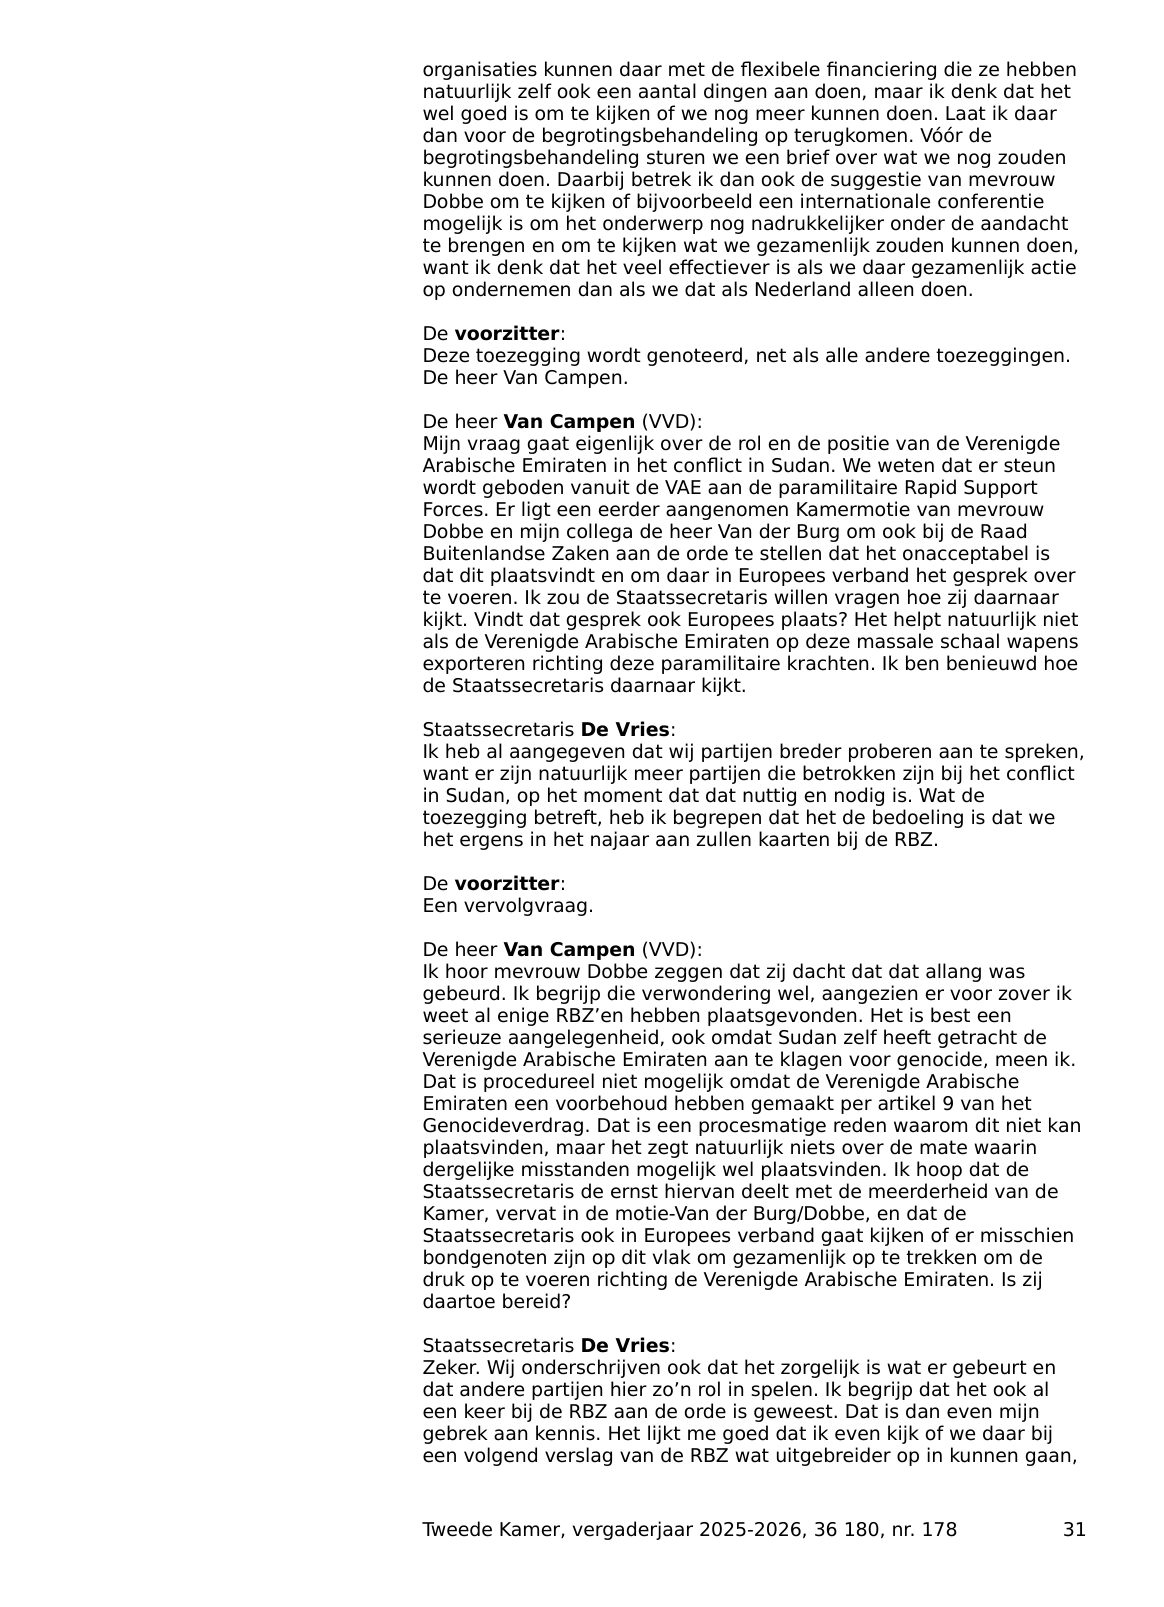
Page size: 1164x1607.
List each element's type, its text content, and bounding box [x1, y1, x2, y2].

text De voorzitter: [422, 873, 1087, 895]
text organisaties kunnen daar met de flexibele financiering die ze hebben natuurlijk zelf ook een aantal dingen aan doen, maar ik denk dat het wel goed is om te kijken of we nog meer kunnen doen. Laat ik daar dan voor de begrotingsbehandeling op terugkomen. Vóór de begrotingsbehandeling sturen we een brief over wat we nog zouden kunnen doen. Daarbij betrek ik dan ook de suggestie van mevrouw Dobbe om te kijken of bijvoorbeeld een internationale conferentie mogelijk is om het onderwerp nog nadrukkelijker onder de aandacht te brengen en om te kijken wat we gezamenlijk zouden kunnen doen, want ik denk dat het veel effectiever is als we daar gezamenlijk actie op ondernemen dan als we dat als Nederland alleen doen. [422, 59, 1087, 301]
text Mijn vraag gaat eigenlijk over de rol en de positie van de Verenigde Arabische Emiraten in het conflict in Sudan. We weten dat er steun wordt geboden vanuit de VAE aan de paramilitaire Rapid Support Forces. Er ligt een eerder aangenomen Kamermotie van mevrouw Dobbe en mijn collega de heer Van der Burg om ook bij de Raad Buitenlandse Zaken aan de orde te stellen dat het onacceptabel is dat dit plaatsvindt en om daar in Europees verband het gesprek over te voeren. Ik zou de Staatssecretaris willen vragen hoe zij daarnaar kijkt. Vindt dat gesprek ook Europees plaats? Het helpt natuurlijk niet als de Verenigde Arabische Emiraten op deze massale schaal wapens exporteren richting deze paramilitaire krachten. Ik ben benieuwd hoe de Staatssecretaris daarnaar kijkt. [422, 433, 1087, 697]
text Staatssecretaris De Vries: [422, 1335, 1087, 1357]
text Ik hoor mevrouw Dobbe zeggen dat zij dacht dat dat allang was gebeurd. Ik begrijp die verwondering wel, aangezien er voor zover ik weet al enige RBZ’en hebben plaatsgevonden. Het is best een serieuze aangelegenheid, ook omdat Sudan zelf heeft getracht de Verenigde Arabische Emiraten aan te klagen voor genocide, meen ik. Dat is procedureel niet mogelijk omdat de Verenigde Arabische Emiraten een voorbehoud hebben gemaakt per artikel 9 van het Genocideverdrag. Dat is een procesmatige reden waarom dit niet kan plaatsvinden, maar het zegt natuurlijk niets over de mate waarin dergelijke misstanden mogelijk wel plaatsvinden. Ik hoop dat de Staatssecretaris de ernst hiervan deelt met de meerderheid van de Kamer, vervat in de motie-Van der Burg/Dobbe, en dat de Staatssecretaris ook in Europees verband gaat kijken of er misschien bondgenoten zijn op dit vlak om gezamenlijk op te trekken om de druk op te voeren richting de Verenigde Arabische Emiraten. Is zij daartoe bereid? [422, 961, 1087, 1313]
text De heer Van Campen (VVD): [422, 411, 1087, 433]
text Staatssecretaris De Vries: [422, 719, 1087, 741]
text Een vervolgvraag. [422, 895, 1087, 917]
text Zeker. Wij onderschrijven ook dat het zorgelijk is wat er gebeurt en dat andere partijen hier zo’n rol in spelen. Ik begrijp dat het ook al een keer bij de RBZ aan de orde is geweest. Dat is dan even mijn gebrek aan kennis. Het lijkt me goed dat ik even kijk of we daar bij een volgend verslag van de RBZ wat uitgebreider op in kunnen gaan, [422, 1357, 1087, 1467]
text De heer Van Campen (VVD): [422, 939, 1087, 961]
text Ik heb al aangegeven dat wij partijen breder proberen aan te spreken, want er zijn natuurlijk meer partijen die betrokken zijn bij het conflict in Sudan, op het moment dat dat nuttig en nodig is. Wat de toezegging betreft, heb ik begrepen dat het de bedoeling is dat we het ergens in het najaar aan zullen kaarten bij de RBZ. [422, 741, 1087, 851]
text Deze toezegging wordt genoteerd, net als alle andere toezeggingen. De heer Van Campen. [422, 345, 1087, 389]
text De voorzitter: [422, 323, 1087, 345]
